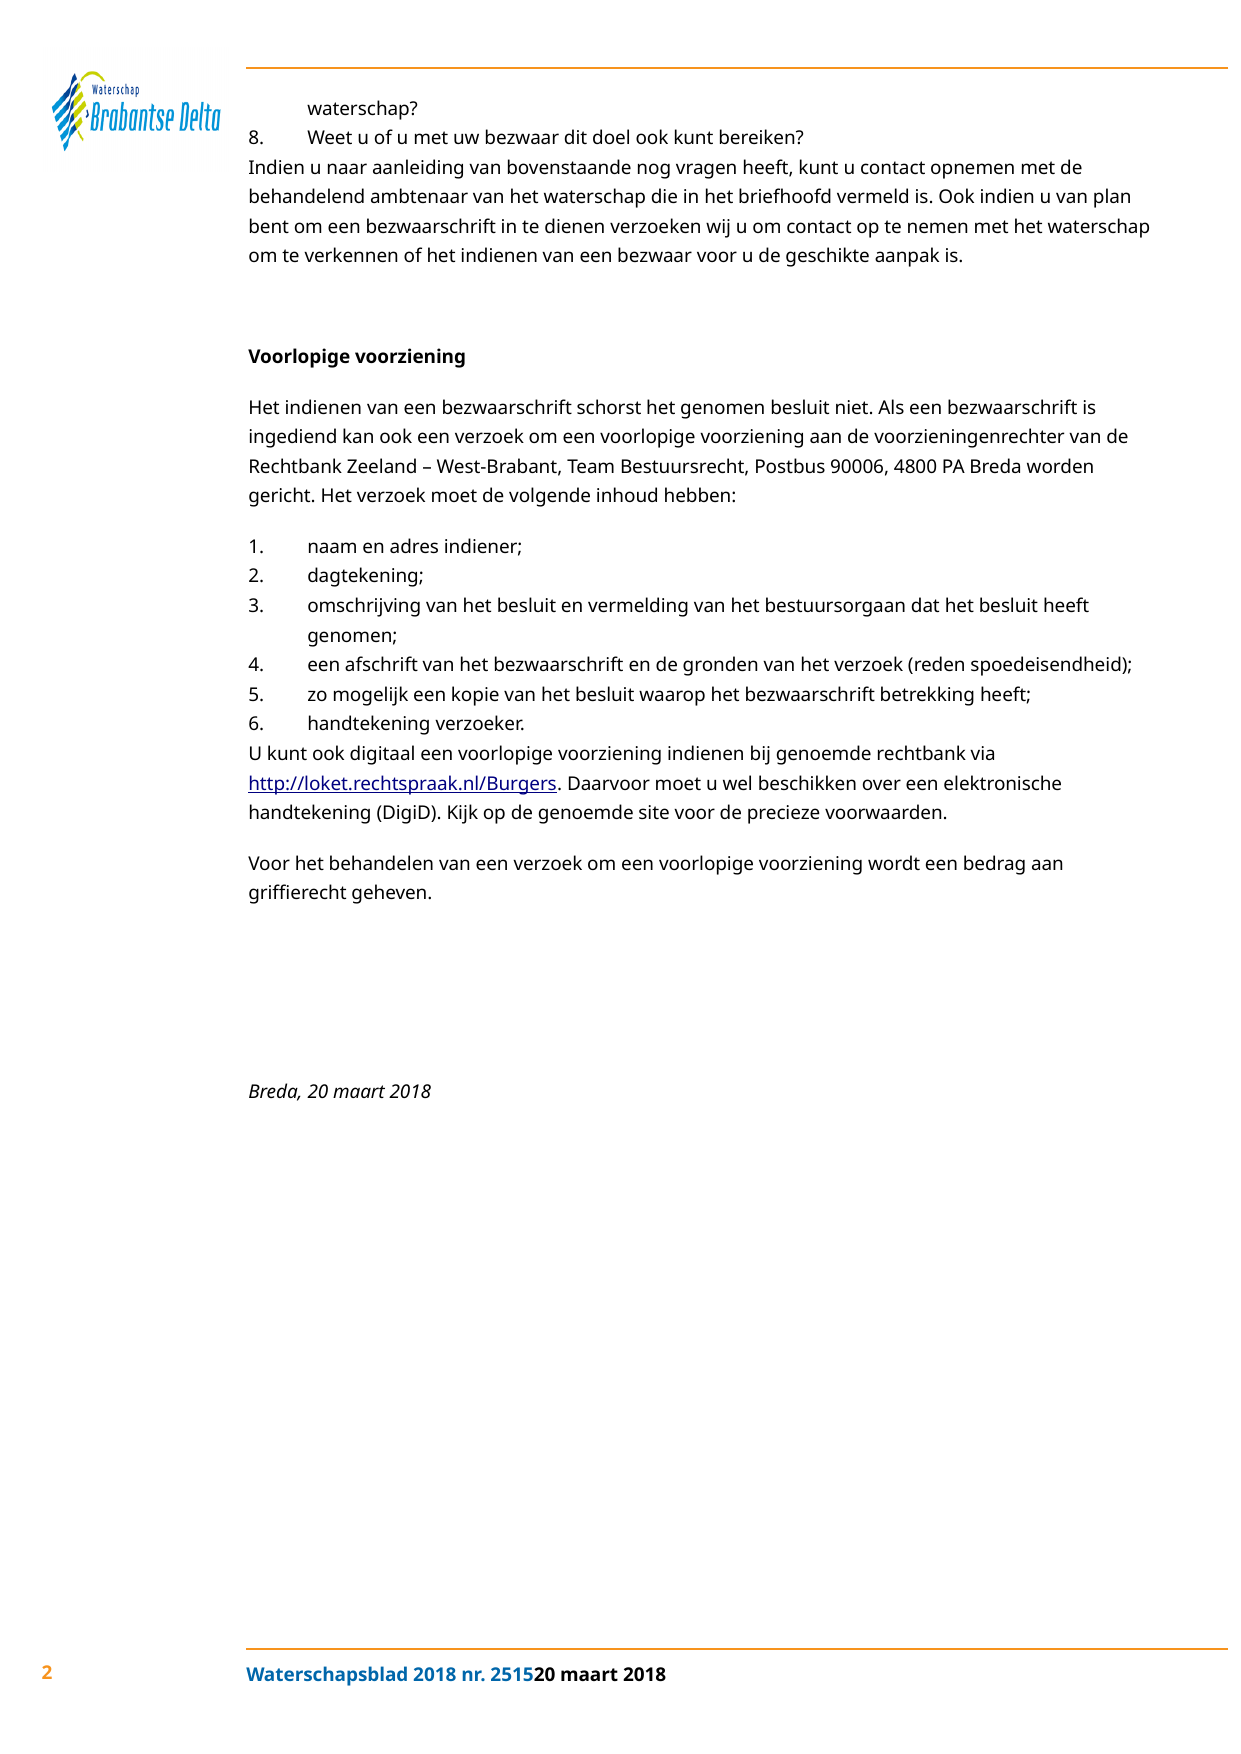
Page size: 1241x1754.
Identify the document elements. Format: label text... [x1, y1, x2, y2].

text U kunt ook digitaal een voorlopige voorziening indienen bij genoemde rechtbank via http://loket.rechtspraak.nl/Burgers. Daarvoor moet u wel beschikken over een elektronische handtekening (DigiD). Kijk op de genoemde site voor de precieze voorwaarden. [248, 740, 1152, 825]
text Indien u naar aanleiding van bovenstaande nog vragen heeft, kunt u contact opnemen met de behandelend ambtenaar van het waterschap die in het briefhoofd vermeld is. Ook indien u van plan bent om een bezwaarschrift in te dienen verzoeken wij u om contact op te nemen met het waterschap om te verkennen of het indienen van een bezwaar voor u de geschikte aanpak is. [248, 154, 1152, 268]
list een afschrift van het bezwaarschrift en de gronden van het verzoek (reden spoedeisendheid); [248, 651, 1152, 677]
list zo mogelijk een kopie van het besluit waarop het bezwaarschrift betrekking heeft; [248, 681, 1152, 707]
text Breda, 20 maart 2018 [248, 1078, 1152, 1104]
text Voorlopige voorziening [248, 343, 1152, 369]
list naam en adres indiener; [248, 533, 1152, 559]
list Weet u of u met uw bezwaar dit doel ook kunt bereiken? [248, 124, 1152, 150]
list handtekening verzoeker. [248, 711, 1152, 736]
list dagtekening; [248, 563, 1152, 588]
text Voor het behandelen van een verzoek om een voorlopige voorziening wordt een bedrag aan griffierecht geheven. [248, 850, 1152, 905]
picture [41, 47, 231, 172]
list waterschap? [248, 95, 1152, 121]
text Het indienen van een bezwaarschrift schorst het genomen besluit niet. Als een bezwaarschrift is ingediend kan ook een verzoek om een voorlopige voorziening aan de voorzieningenrechter van de Rechtbank Zeeland – West-Brabant, Team Bestuursrecht, Postbus 90006, 4800 PA Breda worden gericht. Het verzoek moet de volgende inhoud hebben: [248, 394, 1152, 508]
list omschrijving van het besluit en vermelding van het bestuursorgaan dat het besluit heeft genomen; [248, 592, 1152, 648]
